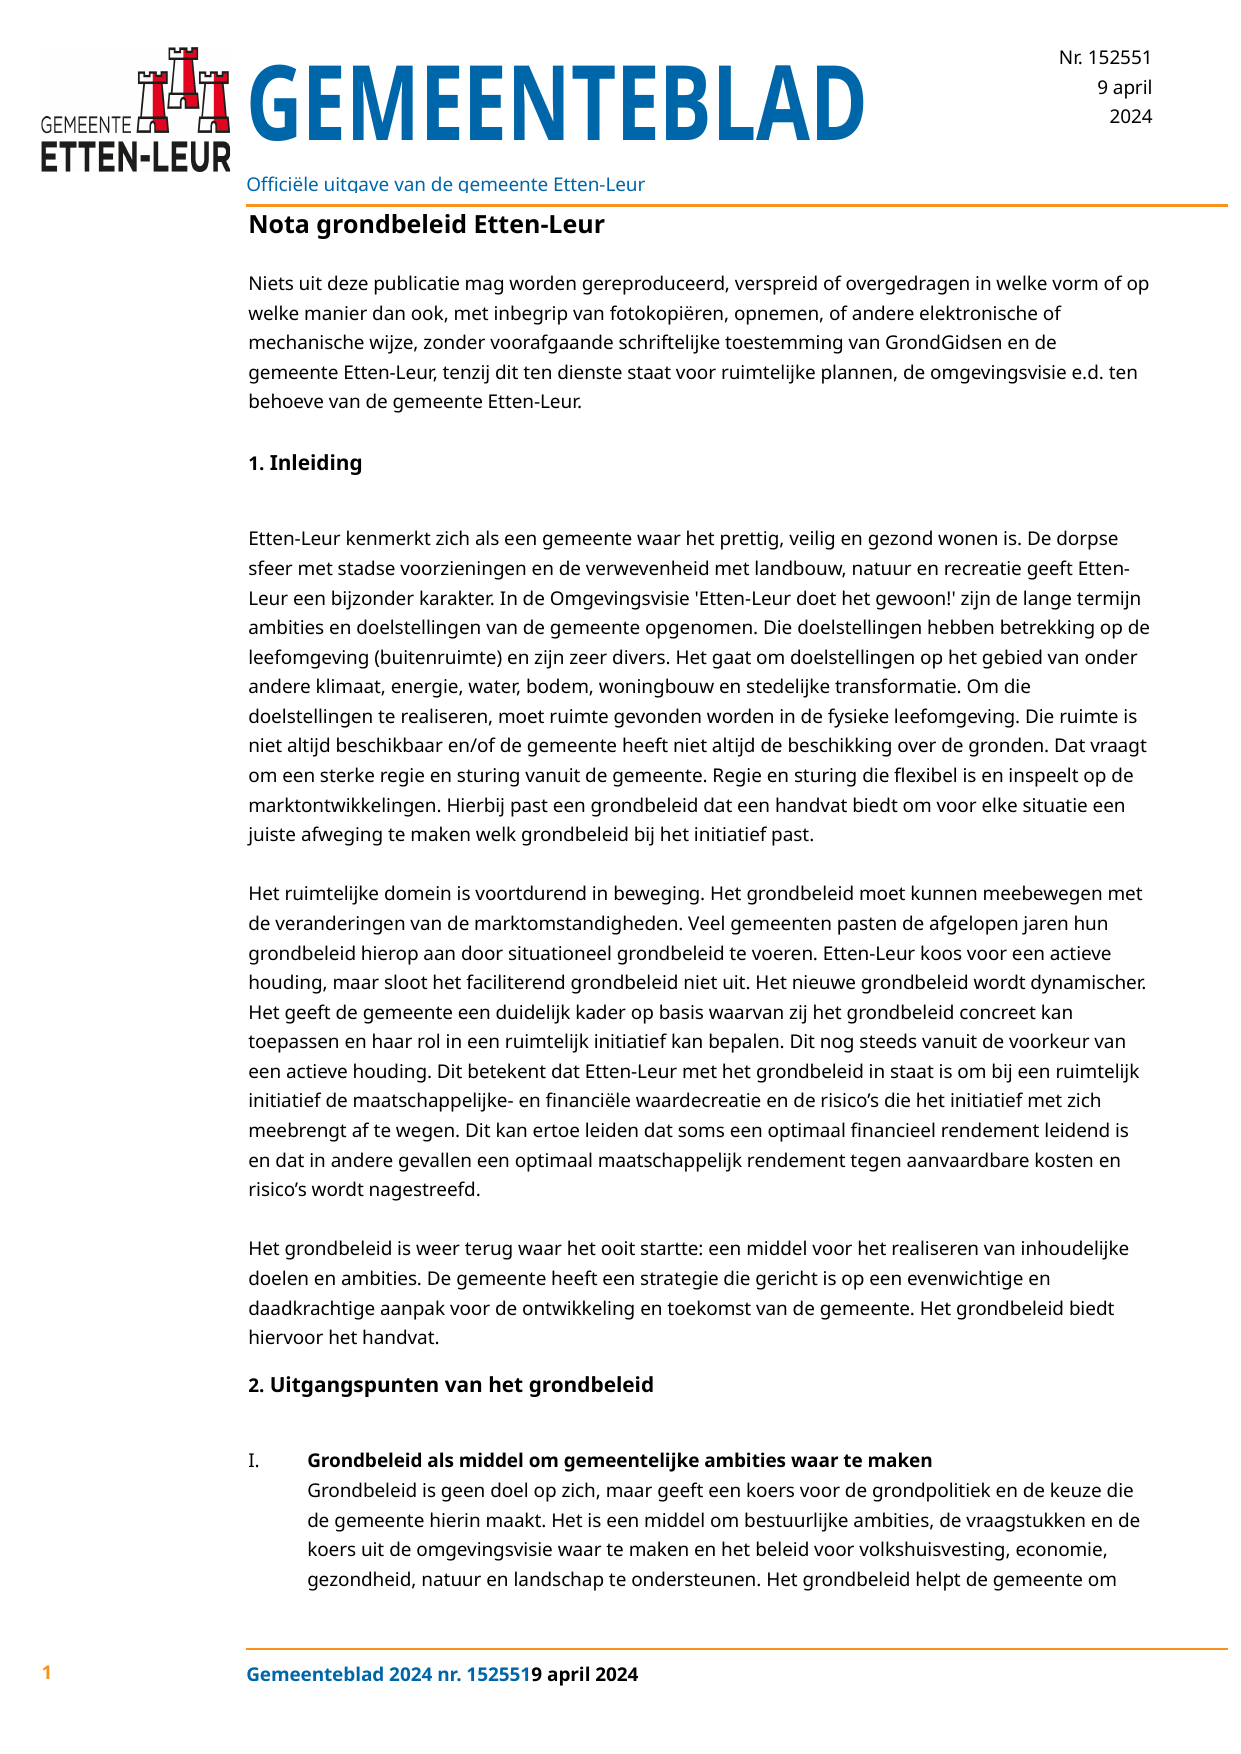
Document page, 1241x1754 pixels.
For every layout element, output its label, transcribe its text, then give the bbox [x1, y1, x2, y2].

list Grondbeleid is geen doel op zich, maar geeft een koers voor de grondpolitiek en de keuze die de gemeente hierin maakt. Het is een middel om bestuurlijke ambities, de vraagstukken en de koers uit de omgevingsvisie waar te maken en het beleid voor volkshuisvesting, economie, gezondheid, natuur en landschap te ondersteunen. Het grondbeleid helpt de gemeente om [248, 1477, 1152, 1592]
text Niets uit deze publicatie mag worden gereproduceerd, verspreid of overgedragen in welke vorm of op welke manier dan ook, met inbegrip van fotokopiëren, opnemen, of andere elektronische of mechanische wijze, zonder voorafgaande schriftelijke toestemming van GrondGidsen en de gemeente Etten-Leur, tenzij dit ten dienste staat voor ruimtelijke plannen, de omgevingsvisie e.d. ten behoeve van de gemeente Etten-Leur. [248, 270, 1152, 414]
text Nota grondbeleid Etten-Leur [248, 207, 1152, 241]
text 1. Inleiding [248, 448, 1152, 476]
text Etten-Leur kenmerkt zich als een gemeente waar het prettig, veilig en gezond wonen is. De dorpse sfeer met stadse voorzieningen en de verwevenheid met landbouw, natuur en recreatie geeft Etten-Leur een bijzonder karakter. In de Omgevingsvisie 'Etten-Leur doet het gewoon!' zijn de lange termijn ambities en doelstellingen van de gemeente opgenomen. Die doelstellingen hebben betrekking op de leefomgeving (buitenruimte) en zijn zeer divers. Het gaat om doelstellingen op het gebied van onder andere klimaat, energie, water, bodem, woningbouw en stedelijke transformatie. Om die doelstellingen te realiseren, moet ruimte gevonden worden in de fysieke leefomgeving. Die ruimte is niet altijd beschikbaar en/of de gemeente heeft niet altijd de beschikking over de gronden. Dat vraagt om een sterke regie en sturing vanuit de gemeente. Regie en sturing die flexibel is en inspeelt op de marktontwikkelingen. Hierbij past een grondbeleid dat een handvat biedt om voor elke situatie een juiste afweging te maken welk grondbeleid bij het initiatief past. [248, 526, 1152, 847]
text 2. Uitgangspunten van het grondbeleid [248, 1370, 1152, 1398]
list Grondbeleid als middel om gemeentelijke ambities waar te maken [248, 1448, 1152, 1473]
text Het grondbeleid is weer terug waar het ooit startte: een middel voor het realiseren van inhoudelijke doelen en ambities. De gemeente heeft een strategie die gericht is op een evenwichtige en daadkrachtige aanpak voor de ontwikkeling en toekomst van de gemeente. Het grondbeleid biedt hiervoor het handvat. [248, 1236, 1152, 1350]
text Het ruimtelijke domein is voortdurend in beweging. Het grondbeleid moet kunnen meebewegen met de veranderingen van de marktomstandigheden. Veel gemeenten pasten de afgelopen jaren hun grondbeleid hierop aan door situationeel grondbeleid te voeren. Etten-Leur koos voor een actieve houding, maar sloot het faciliterend grondbeleid niet uit. Het nieuwe grondbeleid wordt dynamischer. Het geeft de gemeente een duidelijk kader op basis waarvan zij het grondbeleid concreet kan toepassen en haar rol in een ruimtelijk initiatief kan bepalen. Dit nog steeds vanuit de voorkeur van een actieve houding. Dit betekent dat Etten-Leur met het grondbeleid in staat is om bij een ruimtelijk initiatief de maatschappelijke- en financiële waardecreatie en de risico’s die het initiatief met zich meebrengt af te wegen. Dit kan ertoe leiden dat soms een optimaal financieel rendement leidend is en dat in andere gevallen een optimaal maatschappelijk rendement tegen aanvaardbare kosten en risico’s wordt nagestreefd. [248, 881, 1152, 1202]
picture [41, 47, 231, 172]
